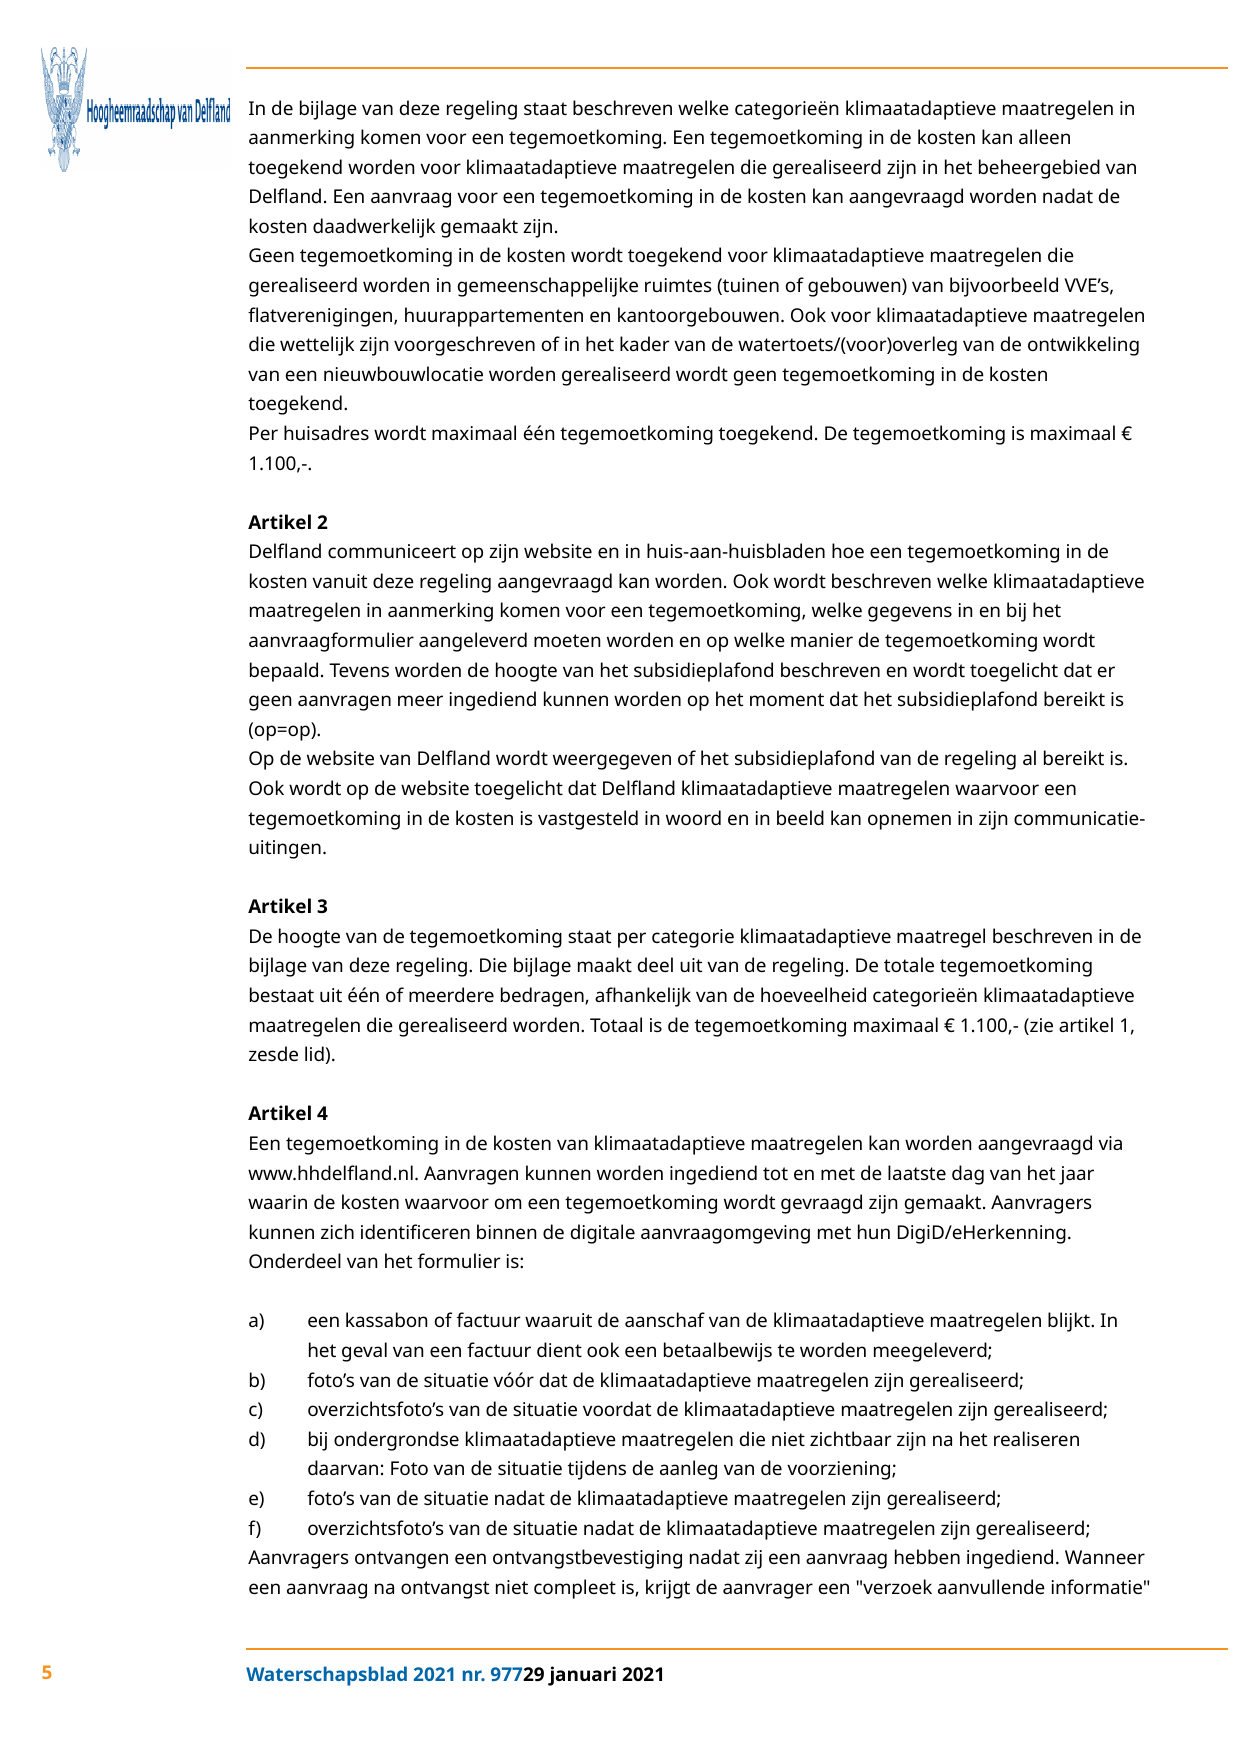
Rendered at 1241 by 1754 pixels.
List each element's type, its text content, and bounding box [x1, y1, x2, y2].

text Een tegemoetkoming in de kosten van klimaatadaptieve maatregelen kan worden aangevraagd via www.hhdelfland.nl. Aanvragen kunnen worden ingediend tot en met de laatste dag van het jaar waarin de kosten waarvoor om een tegemoetkoming wordt gevraagd zijn gemaakt. Aanvragers kunnen zich identificeren binnen de digitale aanvraagomgeving met hun DigiD/eHerkenning. Onderdeel van het formulier is: [248, 1130, 1152, 1274]
picture [41, 47, 231, 172]
text Artikel 3 [248, 893, 1152, 919]
text In de bijlage van deze regeling staat beschreven welke categorieën klimaatadaptieve maatregelen in aanmerking komen voor een tegemoetkoming. Een tegemoetkoming in de kosten kan alleen toegekend worden voor klimaatadaptieve maatregelen die gerealiseerd zijn in het beheergebied van Delfland. Een aanvraag voor een tegemoetkoming in de kosten kan aangevraagd worden nadat de kosten daadwerkelijk gemaakt zijn. [248, 95, 1152, 239]
text Aanvragers ontvangen een ontvangstbevestiging nadat zij een aanvraag hebben ingediend. Wanneer een aanvraag na ontvangst niet compleet is, krijgt de aanvrager een "verzoek aanvullende informatie" [248, 1544, 1152, 1600]
text Op de website van Delfland wordt weergegeven of het subsidieplafond van de regeling al bereikt is. Ook wordt op de website toegelicht dat Delfland klimaatadaptieve maatregelen waarvoor een tegemoetkoming in de kosten is vastgesteld in woord en in beeld kan opnemen in zijn communicatie-uitingen. [248, 746, 1152, 860]
text Delfland communiceert op zijn website en in huis-aan-huisbladen hoe een tegemoetkoming in de kosten vanuit deze regeling aangevraagd kan worden. Ook wordt beschreven welke klimaatadaptieve maatregelen in aanmerking komen voor een tegemoetkoming, welke gegevens in en bij het aanvraagformulier aangeleverd moeten worden en op welke manier de tegemoetkoming wordt bepaald. Tevens worden de hoogte van het subsidieplafond beschreven en wordt toegelicht dat er geen aanvragen meer ingediend kunnen worden op het moment dat het subsidieplafond bereikt is (op=op). [248, 538, 1152, 742]
text Per huisadres wordt maximaal één tegemoetkoming toegekend. De tegemoetkoming is maximaal € 1.100,-. [248, 420, 1152, 476]
list overzichtsfoto’s van de situatie nadat de klimaatadaptieve maatregelen zijn gerealiseerd; [248, 1515, 1152, 1541]
list overzichtsfoto’s van de situatie voordat de klimaatadaptieve maatregelen zijn gerealiseerd; [248, 1396, 1152, 1422]
list een kassabon of factuur waaruit de aanschaf van de klimaatadaptieve maatregelen blijkt. In het geval van een factuur dient ook een betaalbewijs te worden meegeleverd; [248, 1308, 1152, 1363]
text Geen tegemoetkoming in de kosten wordt toegekend voor klimaatadaptieve maatregelen die gerealiseerd worden in gemeenschappelijke ruimtes (tuinen of gebouwen) van bijvoorbeeld VVE’s, flatverenigingen, huurappartementen en kantoorgebouwen. Ook voor klimaatadaptieve maatregelen die wettelijk zijn voorgeschreven of in het kader van de watertoets/(voor)overleg van de ontwikkeling van een nieuwbouwlocatie worden gerealiseerd wordt geen tegemoetkoming in de kosten toegekend. [248, 243, 1152, 416]
text Artikel 4 [248, 1101, 1152, 1126]
list bij ondergrondse klimaatadaptieve maatregelen die niet zichtbaar zijn na het realiseren daarvan: Foto van de situatie tijdens de aanleg van de voorziening; [248, 1426, 1152, 1481]
list foto’s van de situatie nadat de klimaatadaptieve maatregelen zijn gerealiseerd; [248, 1485, 1152, 1511]
text De hoogte van de tegemoetkoming staat per categorie klimaatadaptieve maatregel beschreven in de bijlage van deze regeling. Die bijlage maakt deel uit van de regeling. De totale tegemoetkoming bestaat uit één of meerdere bedragen, afhankelijk van de hoeveelheid categorieën klimaatadaptieve maatregelen die gerealiseerd worden. Totaal is de tegemoetkoming maximaal € 1.100,- (zie artikel 1, zesde lid). [248, 923, 1152, 1067]
text Artikel 2 [248, 509, 1152, 535]
list foto’s van de situatie vóór dat de klimaatadaptieve maatregelen zijn gerealiseerd; [248, 1367, 1152, 1393]
